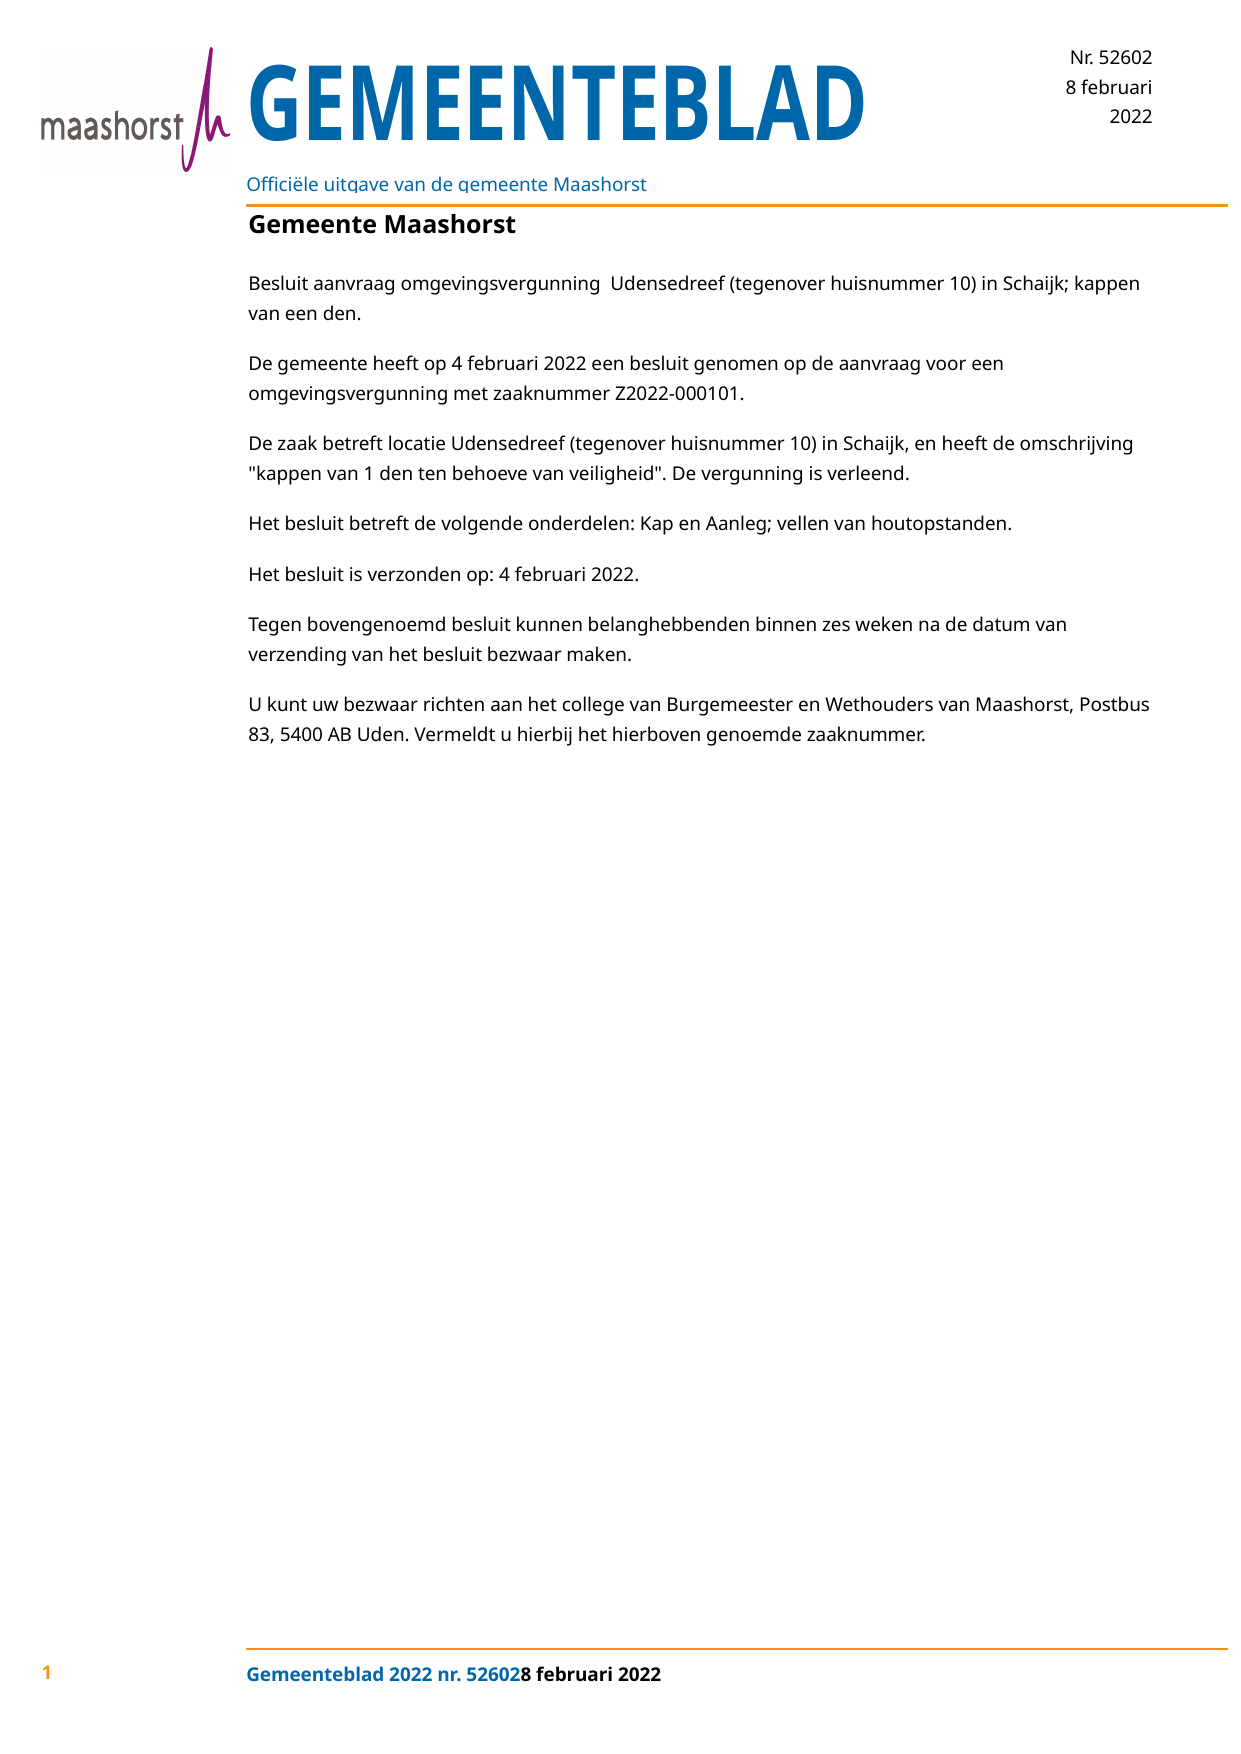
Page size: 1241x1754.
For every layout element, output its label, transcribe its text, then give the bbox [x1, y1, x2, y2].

text De gemeente heeft op 4 februari 2022 een besluit genomen op de aanvraag voor een omgevingsvergunning met zaaknummer Z2022-000101. [248, 350, 1152, 406]
text Besluit aanvraag omgevingsvergunning Udensedreef (tegenover huisnummer 10) in Schaijk; kappen van een den. [248, 270, 1152, 326]
text Het besluit betreft de volgende onderdelen: Kap en Aanleg; vellen van houtopstanden. [248, 510, 1152, 536]
text Tegen bovengenoemd besluit kunnen belanghebbenden binnen zes weken na de datum van verzending van het besluit bezwaar maken. [248, 611, 1152, 666]
text Het besluit is verzonden op: 4 februari 2022. [248, 561, 1152, 586]
picture [41, 47, 231, 172]
text U kunt uw bezwaar richten aan het college van Burgemeester en Wethouders van Maashorst, Postbus 83, 5400 AB Uden. Vermeldt u hierbij het hierboven genoemde zaaknummer. [248, 691, 1152, 746]
text De zaak betreft locatie Udensedreef (tegenover huisnummer 10) in Schaijk, en heeft de omschrijving "kappen van 1 den ten behoeve van veiligheid". De vergunning is verleend. [248, 430, 1152, 486]
text Gemeente Maashorst [248, 207, 1152, 241]
